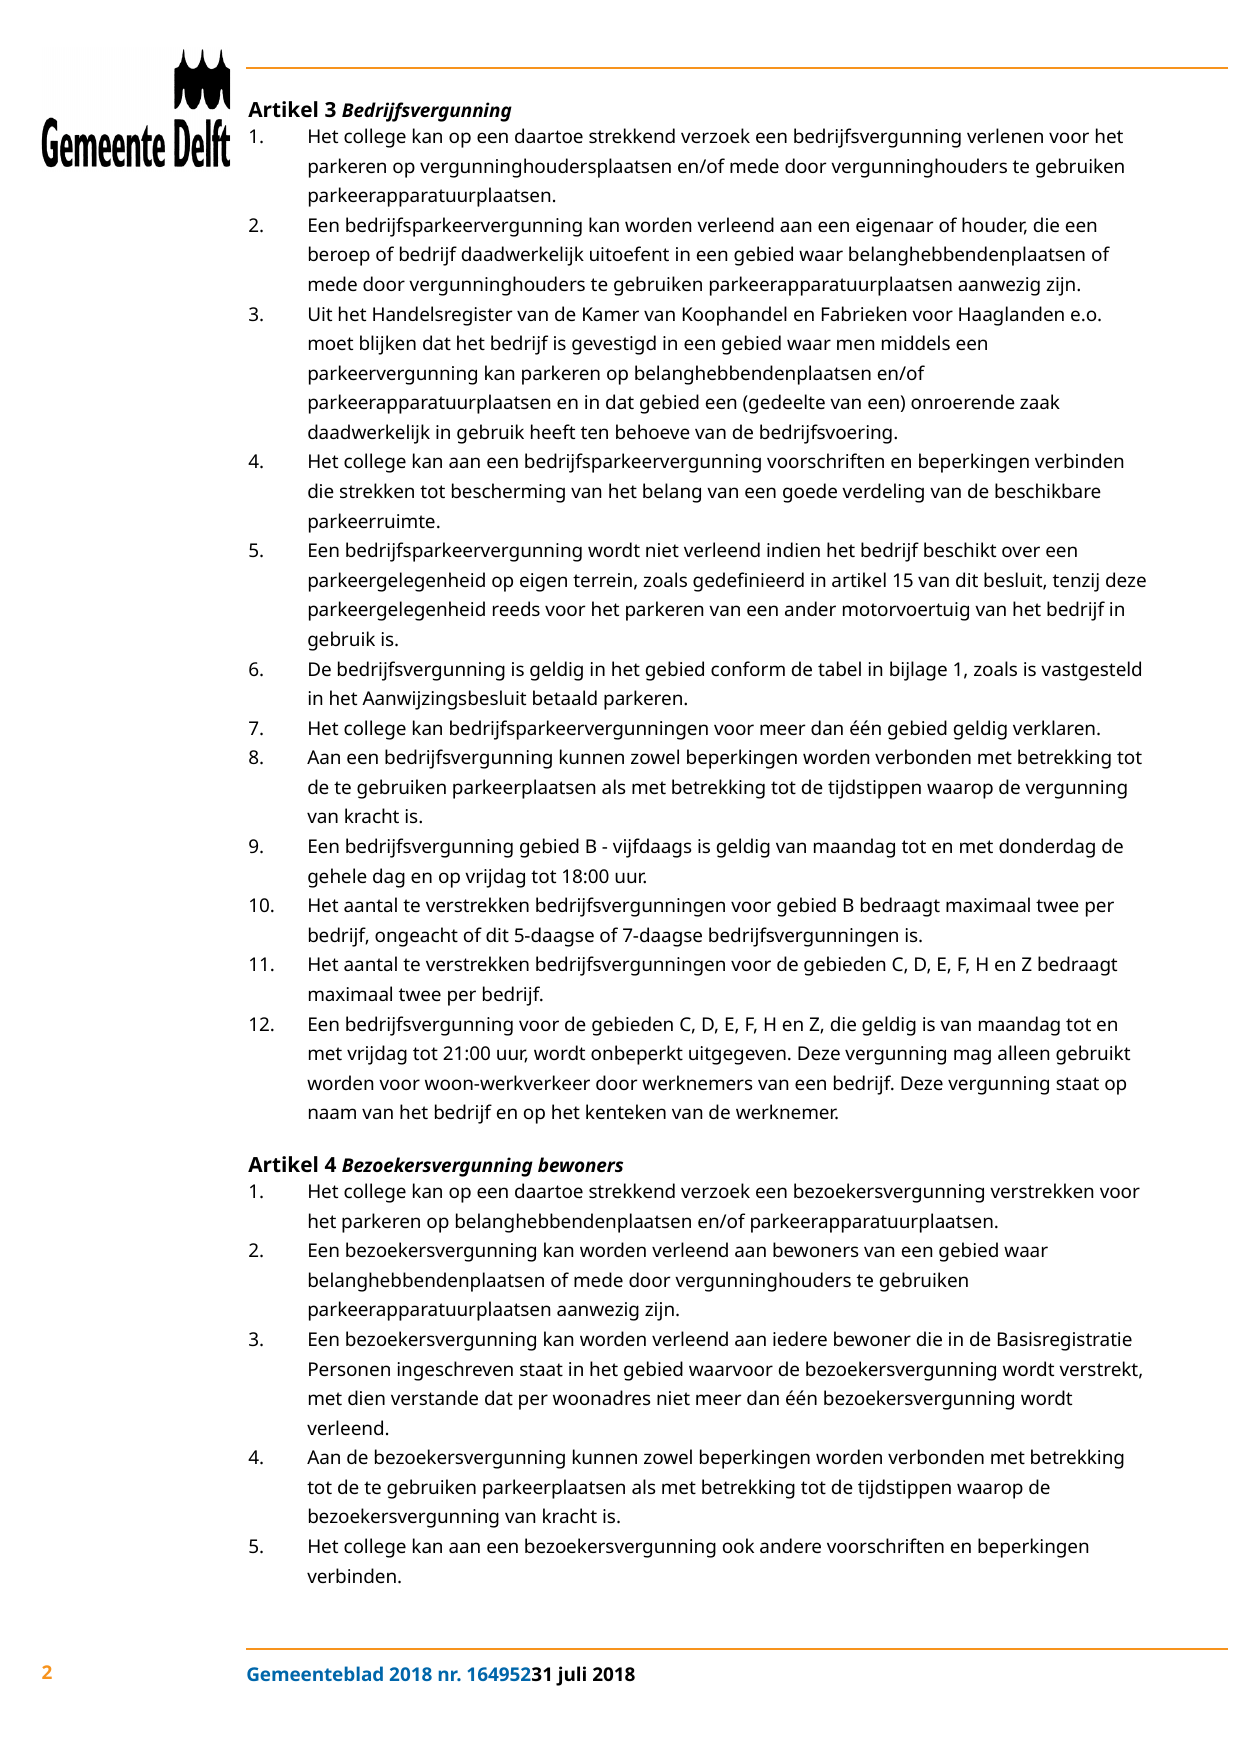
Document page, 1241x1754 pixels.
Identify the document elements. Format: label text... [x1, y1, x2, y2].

list Een bedrijfsvergunning voor de gebieden C, D, E, F, H en Z, die geldig is van maandag tot en met vrijdag tot 21:00 uur, wordt onbeperkt uitgegeven. Deze vergunning mag alleen gebruikt worden voor woon-werkverkeer door werknemers van een bedrijf. Deze vergunning staat op naam van het bedrijf en op het kenteken van de werknemer. [248, 1011, 1152, 1125]
list Een bedrijfsparkeervergunning kan worden verleend aan een eigenaar of houder, die een beroep of bedrijf daadwerkelijk uitoefent in een gebied waar belanghebbendenplaatsen of mede door vergunninghouders te gebruiken parkeerapparatuurplaatsen aanwezig zijn. [248, 212, 1152, 297]
list Het college kan op een daartoe strekkend verzoek een bedrijfsvergunning verlenen voor het parkeren op vergunninghoudersplaatsen en/of mede door vergunninghouders te gebruiken parkeerapparatuurplaatsen. [248, 123, 1152, 208]
picture [41, 47, 231, 172]
list Het college kan aan een bedrijfsparkeervergunning voorschriften en beperkingen verbinden die strekken tot bescherming van het belang van een goede verdeling van de beschikbare parkeerruimte. [248, 449, 1152, 533]
list Het college kan aan een bezoekersvergunning ook andere voorschriften en beperkingen verbinden. [248, 1533, 1152, 1589]
list Aan de bezoekersvergunning kunnen zowel beperkingen worden verbonden met betrekking tot de te gebruiken parkeerplaatsen als met betrekking tot de tijdstippen waarop de bezoekersvergunning van kracht is. [248, 1444, 1152, 1529]
text Artikel 3 Bedrijfsvergunning [248, 95, 1152, 123]
text Artikel 4 Bezoekersvergunning bewoners [248, 1150, 1152, 1178]
list Het college kan bedrijfsparkeervergunningen voor meer dan één gebied geldig verklaren. [248, 715, 1152, 741]
list Een bedrijfsvergunning gebied B - vijfdaags is geldig van maandag tot en met donderdag de gehele dag en op vrijdag tot 18:00 uur. [248, 833, 1152, 888]
list Het aantal te verstrekken bedrijfsvergunningen voor gebied B bedraagt maximaal twee per bedrijf, ongeacht of dit 5-daagse of 7-daagse bedrijfsvergunningen is. [248, 892, 1152, 948]
list Uit het Handelsregister van de Kamer van Koophandel en Fabrieken voor Haaglanden e.o. moet blijken dat het bedrijf is gevestigd in een gebied waar men middels een parkeervergunning kan parkeren op belanghebbendenplaatsen en/of parkeerapparatuurplaatsen en in dat gebied een (gedeelte van een) onroerende zaak daadwerkelijk in gebruik heeft ten behoeve van de bedrijfsvoering. [248, 301, 1152, 445]
list Een bezoekersvergunning kan worden verleend aan bewoners van een gebied waar belanghebbendenplaatsen of mede door vergunninghouders te gebruiken parkeerapparatuurplaatsen aanwezig zijn. [248, 1237, 1152, 1322]
list Een bezoekersvergunning kan worden verleend aan iedere bewoner die in de Basisregistratie Personen ingeschreven staat in het gebied waarvoor de bezoekersvergunning wordt verstrekt, met dien verstande dat per woonadres niet meer dan één bezoekersvergunning wordt verleend. [248, 1326, 1152, 1441]
list Het college kan op een daartoe strekkend verzoek een bezoekersvergunning verstrekken voor het parkeren op belanghebbendenplaatsen en/of parkeerapparatuurplaatsen. [248, 1178, 1152, 1234]
list Een bedrijfsparkeervergunning wordt niet verleend indien het bedrijf beschikt over een parkeergelegenheid op eigen terrein, zoals gedefinieerd in artikel 15 van dit besluit, tenzij deze parkeergelegenheid reeds voor het parkeren van een ander motorvoertuig van het bedrijf in gebruik is. [248, 537, 1152, 652]
list Aan een bedrijfsvergunning kunnen zowel beperkingen worden verbonden met betrekking tot de te gebruiken parkeerplaatsen als met betrekking tot de tijdstippen waarop de vergunning van kracht is. [248, 744, 1152, 829]
list De bedrijfsvergunning is geldig in het gebied conform de tabel in bijlage 1, zoals is vastgesteld in het Aanwijzingsbesluit betaald parkeren. [248, 656, 1152, 711]
list Het aantal te verstrekken bedrijfsvergunningen voor de gebieden C, D, E, F, H en Z bedraagt maximaal twee per bedrijf. [248, 952, 1152, 1007]
